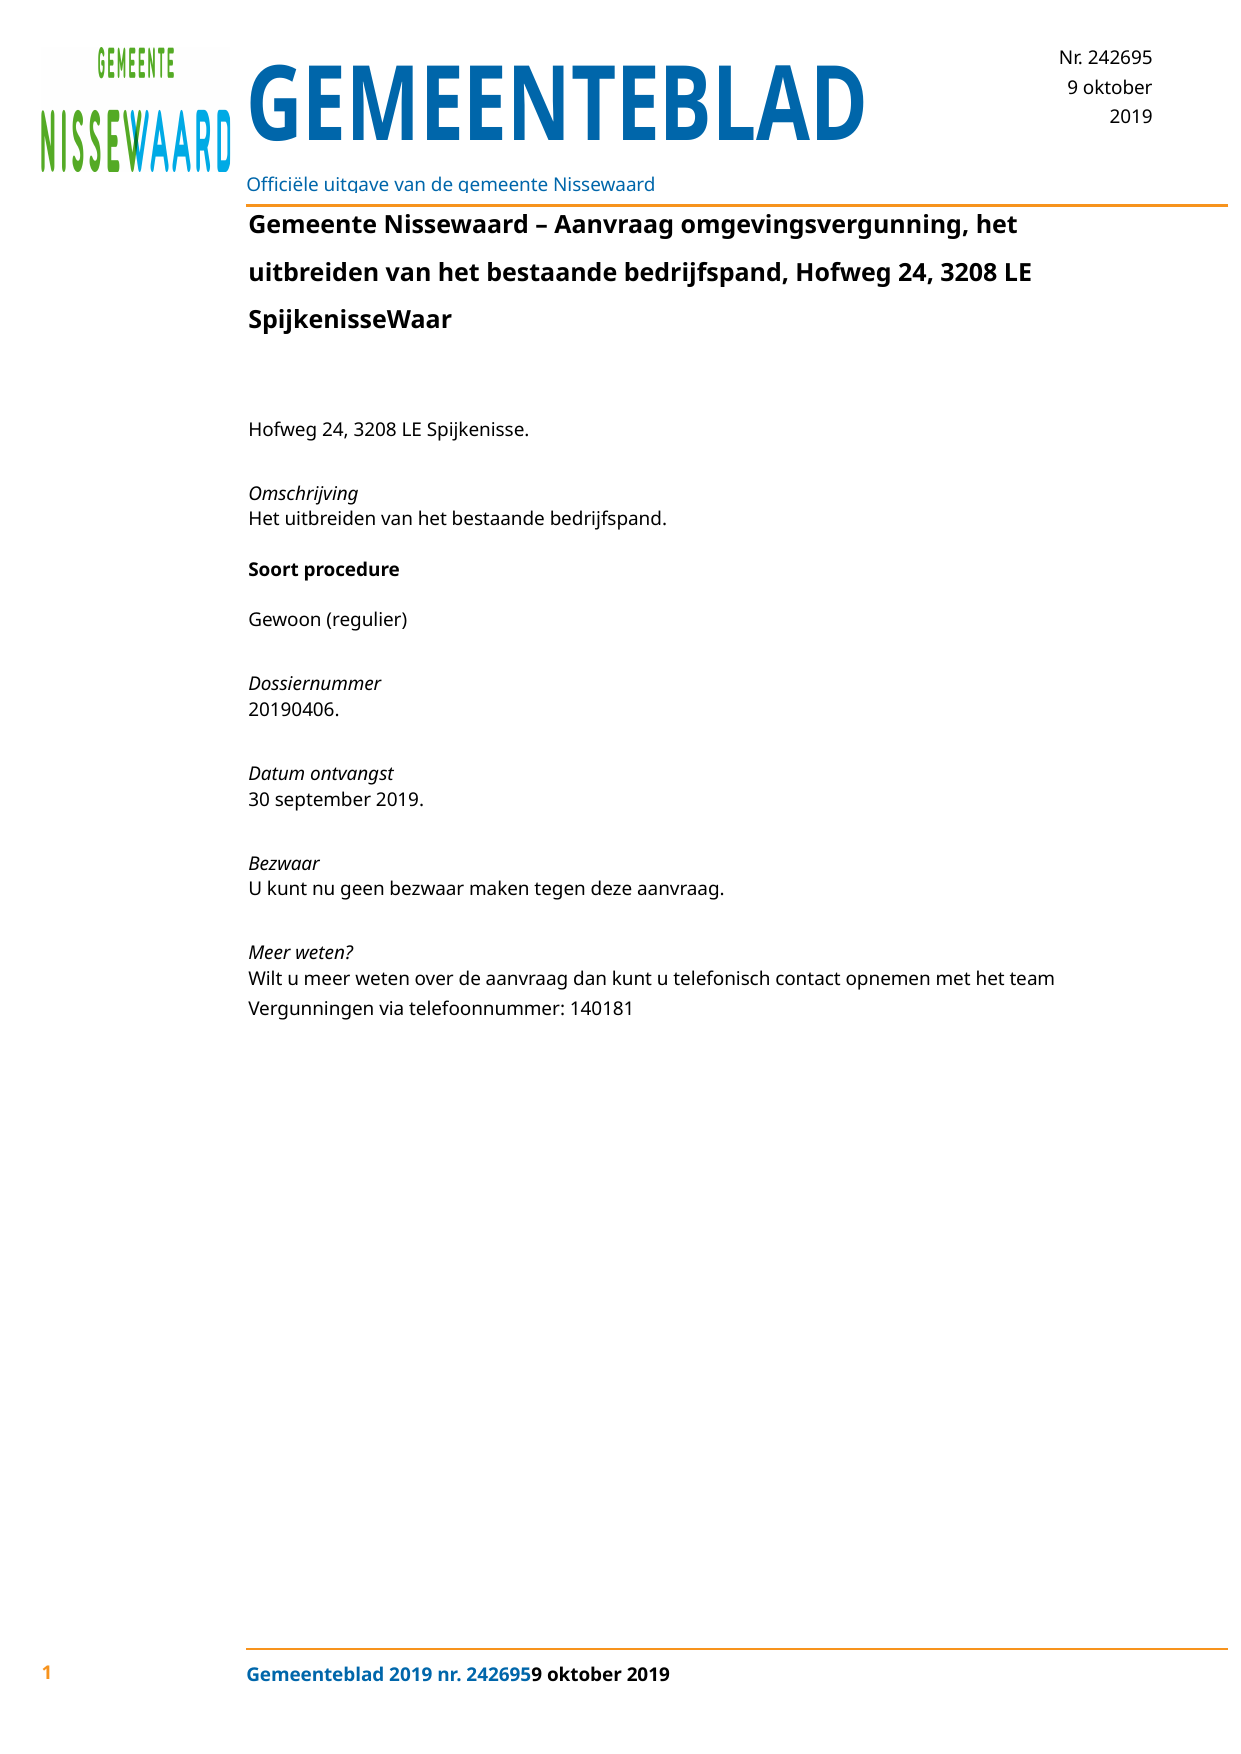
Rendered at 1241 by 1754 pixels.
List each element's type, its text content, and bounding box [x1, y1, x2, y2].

picture [222, 122, 227, 160]
text Omschrijving [248, 480, 1152, 506]
text 30 september 2019. [248, 786, 1152, 812]
text 20190406. [248, 696, 1152, 722]
picture [201, 122, 206, 138]
text Dossiernummer [248, 670, 1152, 696]
text Hofweg 24, 3208 LE Spijkenisse. [248, 416, 1152, 442]
picture [154, 157, 165, 172]
picture [176, 157, 187, 172]
text Datum ontvangst [248, 760, 1152, 786]
picture [200, 151, 206, 172]
text Bezwaar [248, 850, 1152, 876]
picture [41, 47, 231, 172]
text Gemeente Nissewaard – Aanvraag omgevingsvergunning, het uitbreiden van het bestaande bedrijfspand, Hofweg 24, 3208 LE SpijkenisseWaar [248, 207, 1152, 336]
text Het uitbreiden van het bestaande bedrijfspand. [248, 506, 1152, 531]
text Wilt u meer weten over de aanvraag dan kunt u telefonisch contact opnemen met het team Vergunningen via telefoonnummer: 140181 [248, 965, 1152, 1021]
text Gewoon (regulier) [248, 606, 1152, 632]
text Meer weten? [248, 939, 1152, 965]
text U kunt nu geen bezwaar maken tegen deze aanvraag. [248, 876, 1152, 901]
text Soort procedure [248, 556, 1152, 582]
